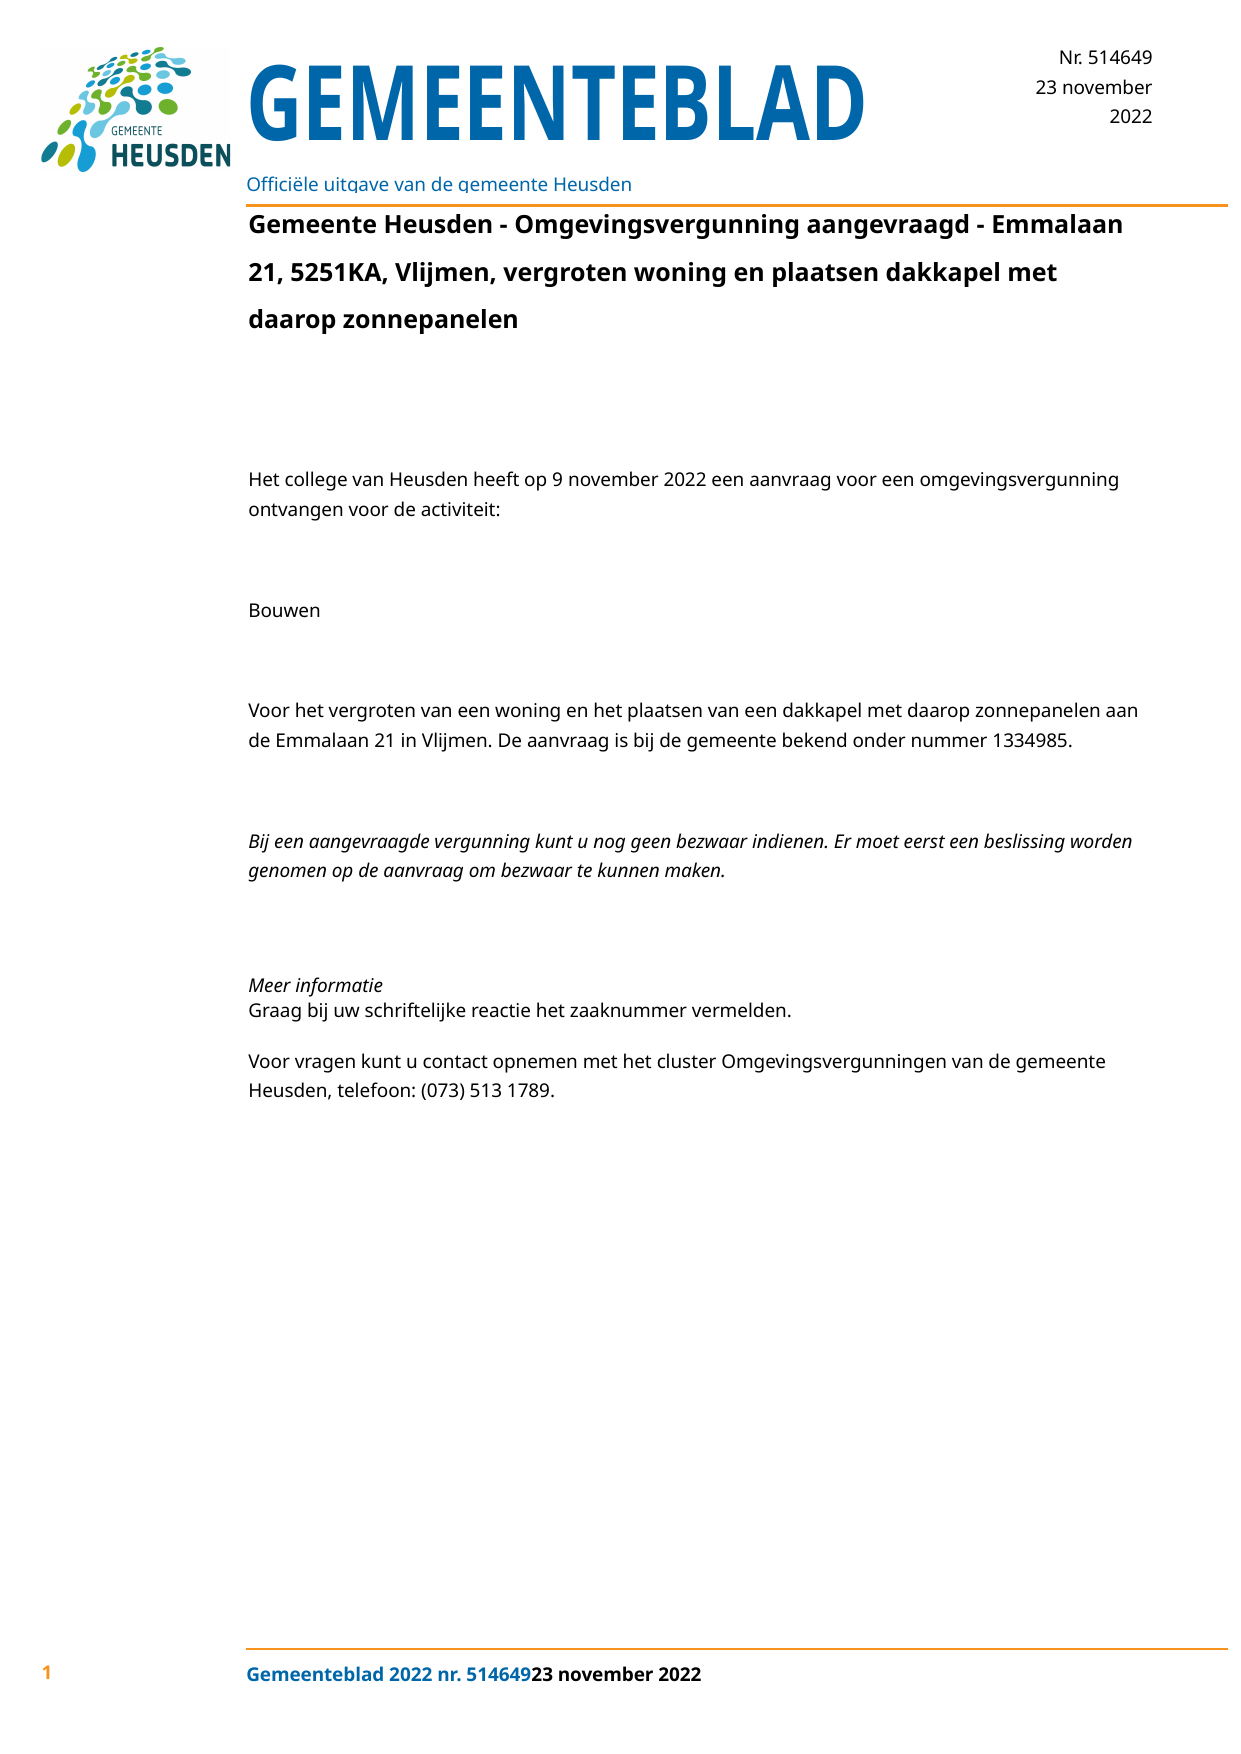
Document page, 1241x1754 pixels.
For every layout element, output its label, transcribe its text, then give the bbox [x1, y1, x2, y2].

text Graag bij uw schriftelijke reactie het zaaknummer vermelden. [248, 998, 1152, 1023]
text Gemeente Heusden - Omgevingsvergunning aangevraagd - Emmalaan 21, 5251KA, Vlijmen, vergroten woning en plaatsen dakkapel met daarop zonnepanelen [248, 207, 1152, 336]
text Meer informatie [248, 972, 1152, 998]
text Voor vragen kunt u contact opnemen met het cluster Omgevingsvergunningen van de gemeente Heusden, telefoon: (073) 513 1789. [248, 1048, 1152, 1103]
text Bij een aangevraagde vergunning kunt u nog geen bezwaar indienen. Er moet eerst een beslissing worden genomen op de aanvraag om bezwaar te kunnen maken. [248, 828, 1152, 883]
picture [41, 47, 231, 172]
text Bouwen [248, 597, 1152, 622]
text Het college van Heusden heeft op 9 november 2022 een aanvraag voor een omgevingsvergunning ontvangen voor de activiteit: [248, 466, 1152, 522]
text Voor het vergroten van een woning en het plaatsen van een dakkapel met daarop zonnepanelen aan de Emmalaan 21 in Vlijmen. De aanvraag is bij de gemeente bekend onder nummer 1334985. [248, 698, 1152, 753]
